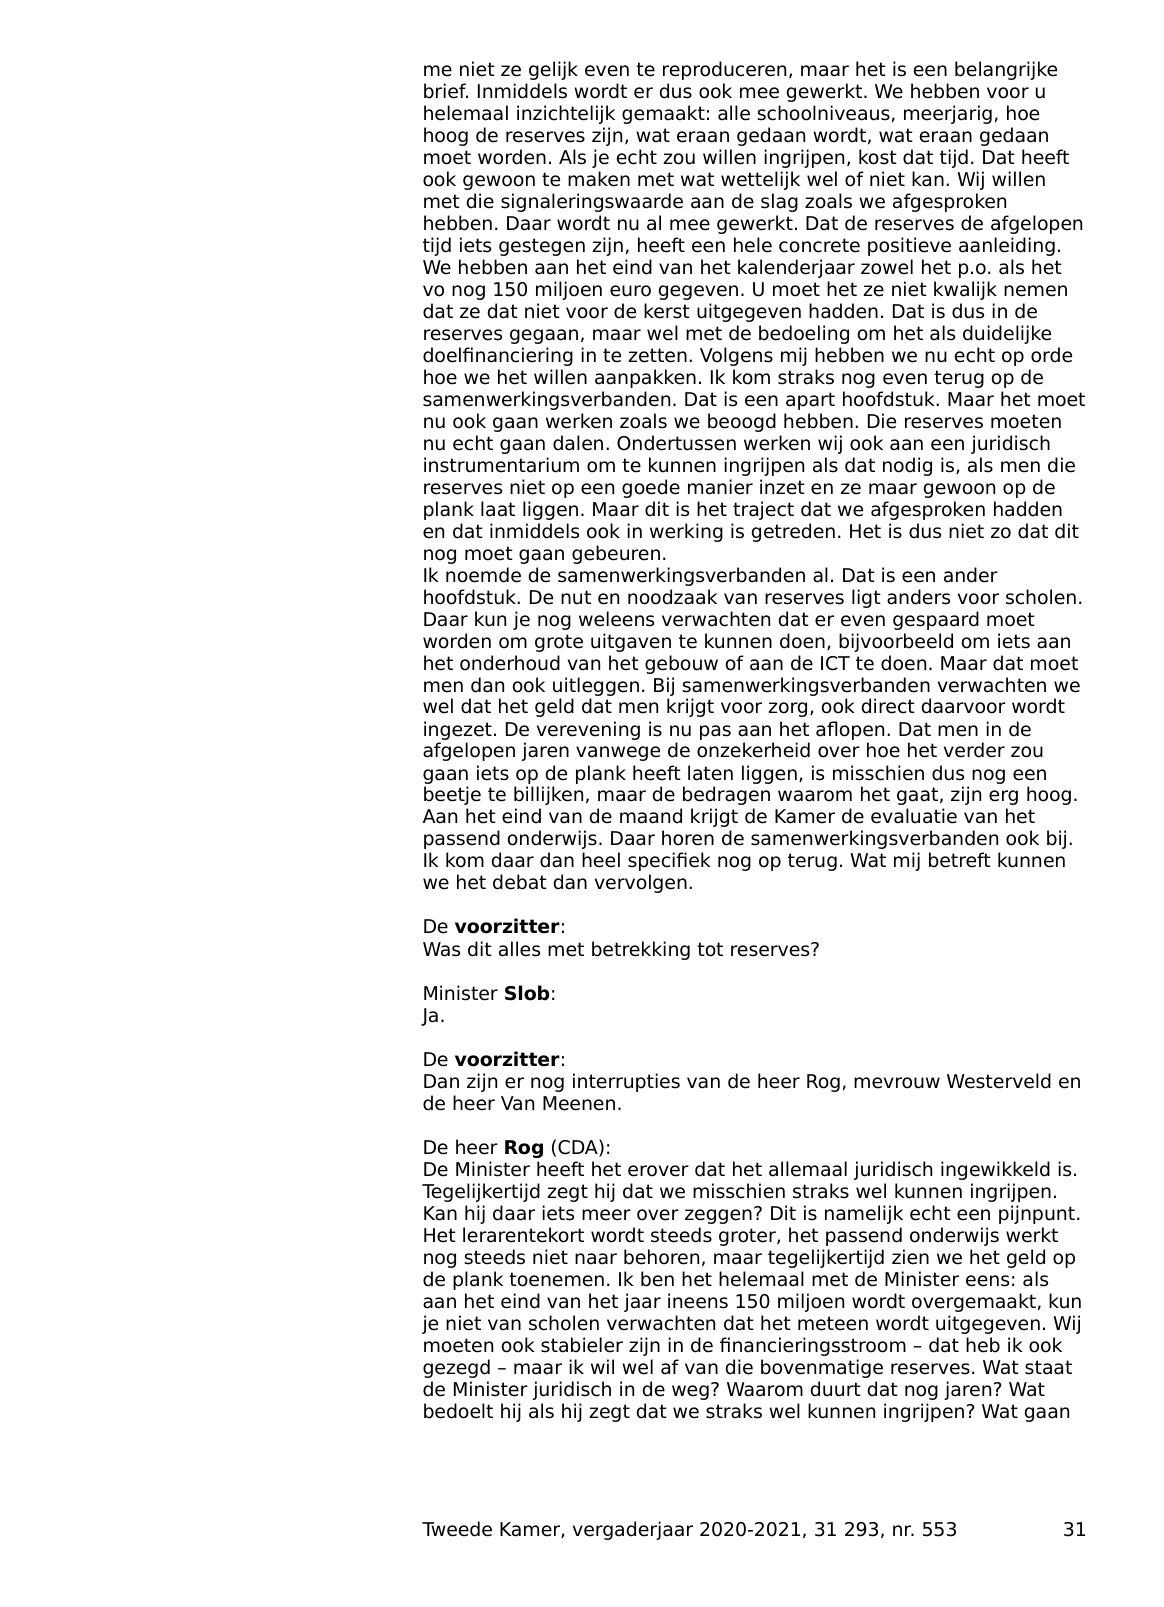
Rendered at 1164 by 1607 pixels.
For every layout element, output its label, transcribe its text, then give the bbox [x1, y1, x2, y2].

text Was dit alles met betrekking tot reserves? [422, 938, 1087, 960]
text De heer Rog (CDA): [422, 1137, 1087, 1159]
text Minister Slob: [422, 983, 1087, 1004]
text me niet ze gelijk even te reproduceren, maar het is een belangrijke brief. Inmiddels wordt er dus ook mee gewerkt. We hebben voor u helemaal inzichtelijk gemaakt: alle schoolniveaus, meerjarig, hoe hoog de reserves zijn, wat eraan gedaan wordt, wat eraan gedaan moet worden. Als je echt zou willen ingrijpen, kost dat tijd. Dat heeft ook gewoon te maken met wat wettelijk wel of niet kan. Wij willen met die signaleringswaarde aan de slag zoals we afgesproken hebben. Daar wordt nu al mee gewerkt. Dat de reserves de afgelopen tijd iets gestegen zijn, heeft een hele concrete positieve aanleiding. We hebben aan het eind van het kalenderjaar zowel het p.o. als het vo nog 150 miljoen euro gegeven. U moet het ze niet kwalijk nemen dat ze dat niet voor de kerst uitgegeven hadden. Dat is dus in de reserves gegaan, maar wel met de bedoeling om het als duidelijke doelfinanciering in te zetten. Volgens mij hebben we nu echt op orde hoe we het willen aanpakken. Ik kom straks nog even terug op de samenwerkingsverbanden. Dat is een apart hoofdstuk. Maar het moet nu ook gaan werken zoals we beoogd hebben. Die reserves moeten nu echt gaan dalen. Ondertussen werken wij ook aan een juridisch instrumentarium om te kunnen ingrijpen als dat nodig is, als men die reserves niet op een goede manier inzet en ze maar gewoon op de plank laat liggen. Maar dit is het traject dat we afgesproken hadden en dat inmiddels ook in werking is getreden. Het is dus niet zo dat dit nog moet gaan gebeuren. [422, 59, 1087, 564]
text Ik noemde de samenwerkingsverbanden al. Dat is een ander hoofdstuk. De nut en noodzaak van reserves ligt anders voor scholen. Daar kun je nog weleens verwachten dat er even gespaard moet worden om grote uitgaven te kunnen doen, bijvoorbeeld om iets aan het onderhoud van het gebouw of aan de ICT te doen. Maar dat moet men dan ook uitleggen. Bij samenwerkingsverbanden verwachten we wel dat het geld dat men krijgt voor zorg, ook direct daarvoor wordt ingezet. De verevening is nu pas aan het aflopen. Dat men in de afgelopen jaren vanwege de onzekerheid over hoe het verder zou gaan iets op de plank heeft laten liggen, is misschien dus nog een beetje te billijken, maar de bedragen waarom het gaat, zijn erg hoog. Aan het eind van de maand krijgt de Kamer de evaluatie van het passend onderwijs. Daar horen de samenwerkingsverbanden ook bij. Ik kom daar dan heel specifiek nog op terug. Wat mij betreft kunnen we het debat dan vervolgen. [422, 564, 1087, 894]
text De voorzitter: [422, 916, 1087, 938]
text Ja. [422, 1004, 1087, 1027]
text Dan zijn er nog interrupties van de heer Rog, mevrouw Westerveld en de heer Van Meenen. [422, 1071, 1087, 1115]
text De Minister heeft het erover dat het allemaal juridisch ingewikkeld is. Tegelijkertijd zegt hij dat we misschien straks wel kunnen ingrijpen. Kan hij daar iets meer over zeggen? Dit is namelijk echt een pijnpunt. Het lerarentekort wordt steeds groter, het passend onderwijs werkt nog steeds niet naar behoren, maar tegelijkertijd zien we het geld op de plank toenemen. Ik ben het helemaal met de Minister eens: als aan het eind van het jaar ineens 150 miljoen wordt overgemaakt, kun je niet van scholen verwachten dat het meteen wordt uitgegeven. Wij moeten ook stabieler zijn in de financieringsstroom – dat heb ik ook gezegd – maar ik wil wel af van die bovenmatige reserves. Wat staat de Minister juridisch in de weg? Waarom duurt dat nog jaren? Wat bedoelt hij als hij zegt dat we straks wel kunnen ingrijpen? Wat gaan [422, 1159, 1087, 1423]
text De voorzitter: [422, 1049, 1087, 1071]
